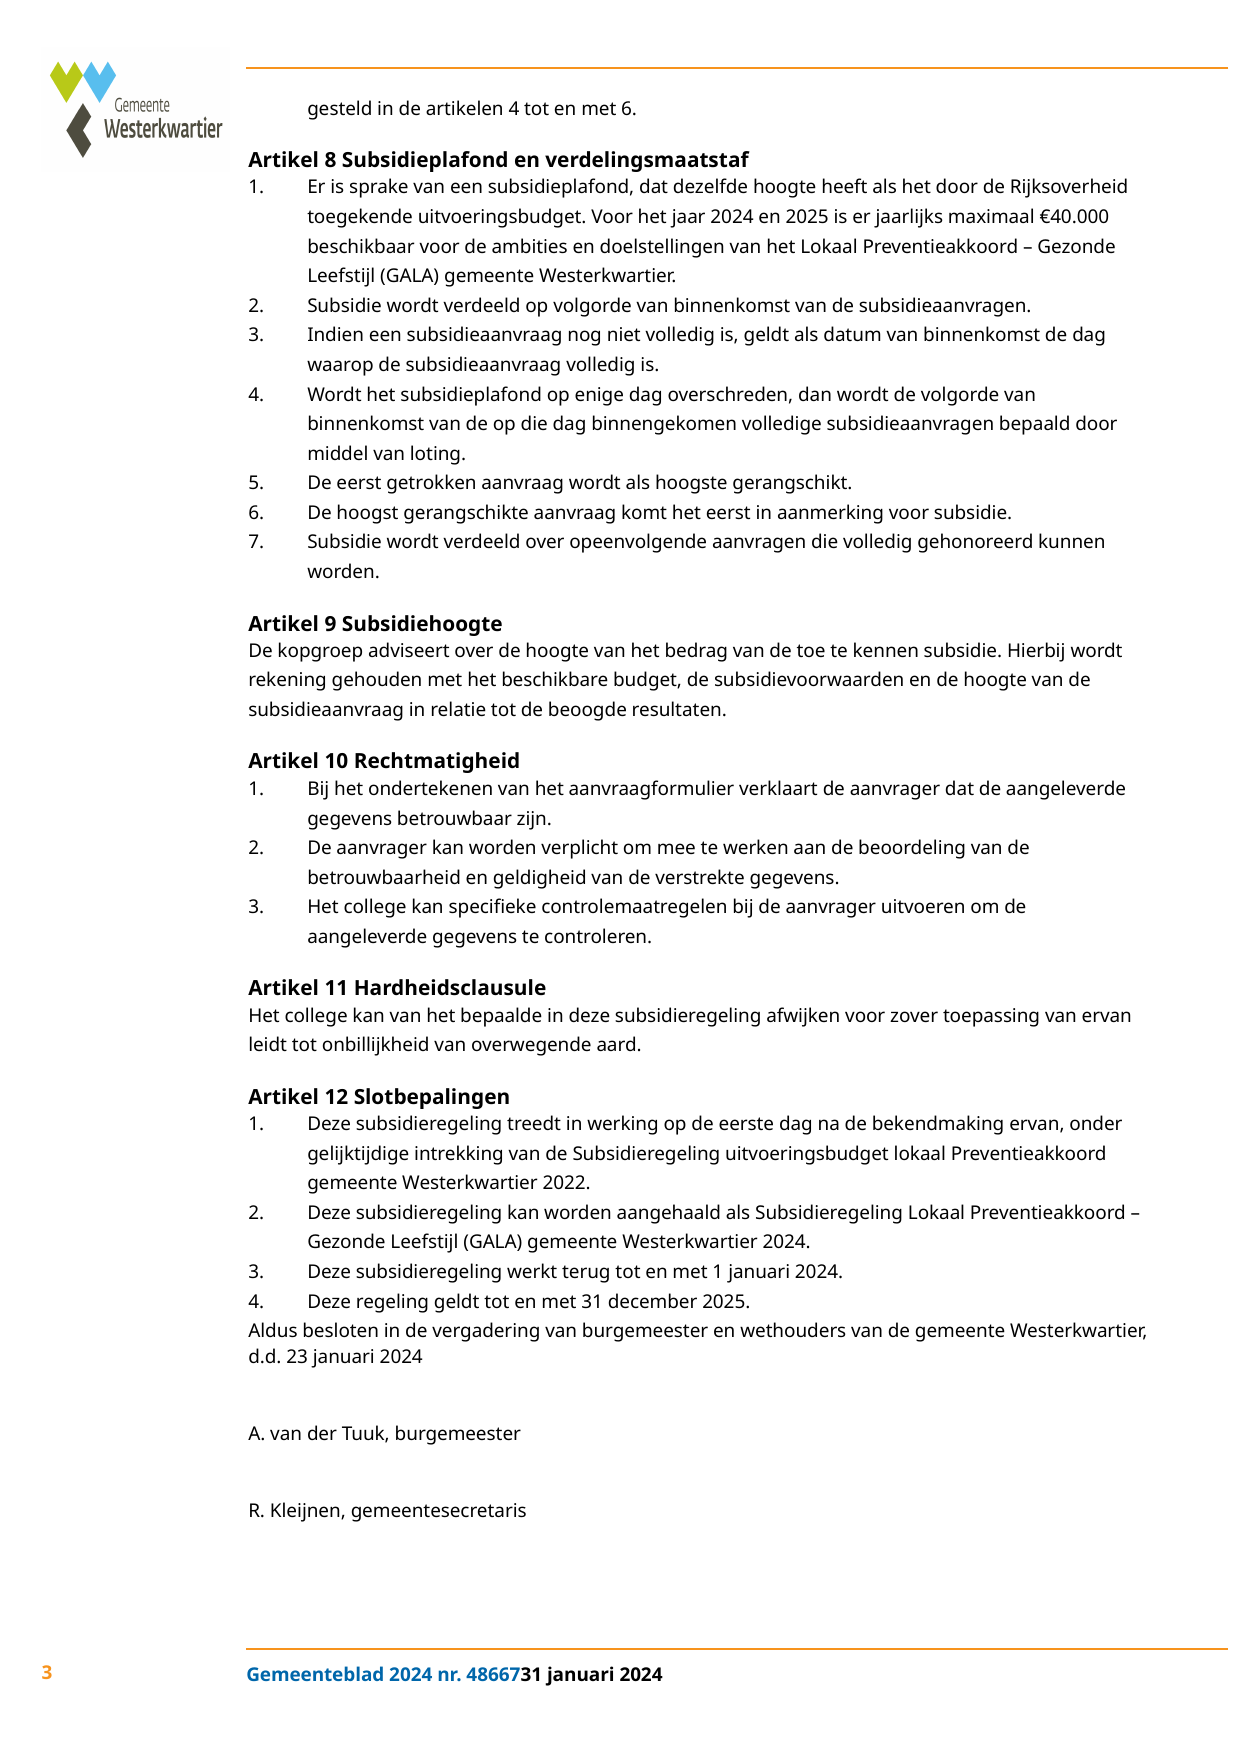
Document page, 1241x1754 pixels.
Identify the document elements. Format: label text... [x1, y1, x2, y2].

list De aanvrager kan worden verplicht om mee te werken aan de beoordeling van de betrouwbaarheid en geldigheid van de verstrekte gegevens. [248, 834, 1152, 889]
list Er is sprake van een subsidieplafond, dat dezelfde hoogte heeft als het door de Rijksoverheid toegekende uitvoeringsbudget. Voor het jaar 2024 en 2025 is er jaarlijks maximaal €40.000 beschikbaar voor de ambities en doelstellingen van het Lokaal Preventieakkoord – Gezonde Leefstijl (GALA) gemeente Westerkwartier. [248, 174, 1152, 288]
list Wordt het subsidieplafond op enige dag overschreden, dan wordt de volgorde van binnenkomst van de op die dag binnengekomen volledige subsidieaanvragen bepaald door middel van loting. [248, 381, 1152, 466]
text Artikel 11 Hardheidsclausule [248, 973, 1152, 1002]
picture [41, 47, 231, 172]
list Het college kan specifieke controlemaatregelen bij de aanvrager uitvoeren om de aangeleverde gegevens te controleren. [248, 893, 1152, 949]
list Deze subsidieregeling werkt terug tot en met 1 januari 2024. [248, 1258, 1152, 1284]
list gesteld in de artikelen 4 tot en met 6. [248, 95, 1152, 121]
list De eerst getrokken aanvraag wordt als hoogste gerangschikt. [248, 469, 1152, 495]
text Artikel 9 Subsidiehoogte [248, 609, 1152, 637]
text A. van der Tuuk, burgemeester [248, 1420, 1152, 1446]
list Indien een subsidieaanvraag nog niet volledig is, geldt als datum van binnenkomst de dag waarop de subsidieaanvraag volledig is. [248, 322, 1152, 377]
list Deze regeling geldt tot en met 31 december 2025. [248, 1288, 1152, 1313]
text Artikel 8 Subsidieplafond en verdelingsmaatstaf [248, 145, 1152, 174]
text Aldus besloten in de vergadering van burgemeester en wethouders van de gemeente Westerkwartier, d.d. 23 januari 2024 [248, 1317, 1152, 1369]
text Artikel 12 Slotbepalingen [248, 1082, 1152, 1110]
list Subsidie wordt verdeeld over opeenvolgende aanvragen die volledig gehonoreerd kunnen worden. [248, 529, 1152, 584]
list Deze subsidieregeling treedt in werking op de eerste dag na de bekendmaking ervan, onder gelijktijdige intrekking van de Subsidieregeling uitvoeringsbudget lokaal Preventieakkoord gemeente Westerkwartier 2022. [248, 1110, 1152, 1195]
list De hoogst gerangschikte aanvraag komt het eerst in aanmerking voor subsidie. [248, 499, 1152, 525]
text R. Kleijnen, gemeentesecretaris [248, 1497, 1152, 1523]
list Subsidie wordt verdeeld op volgorde van binnenkomst van de subsidieaanvragen. [248, 292, 1152, 318]
text De kopgroep adviseert over de hoogte van het bedrag van de toe te kennen subsidie. Hierbij wordt rekening gehouden met het beschikbare budget, de subsidievoorwaarden en de hoogte van de subsidieaanvraag in relatie tot de beoogde resultaten. [248, 637, 1152, 722]
text Het college kan van het bepaalde in deze subsidieregeling afwijken voor zover toepassing van ervan leidt tot onbillijkheid van overwegende aard. [248, 1002, 1152, 1057]
list Deze subsidieregeling kan worden aangehaald als Subsidieregeling Lokaal Preventieakkoord – Gezonde Leefstijl (GALA) gemeente Westerkwartier 2024. [248, 1199, 1152, 1254]
list Bij het ondertekenen van het aanvraagformulier verklaart de aanvrager dat de aangeleverde gegevens betrouwbaar zijn. [248, 775, 1152, 830]
text Artikel 10 Rechtmatigheid [248, 747, 1152, 775]
